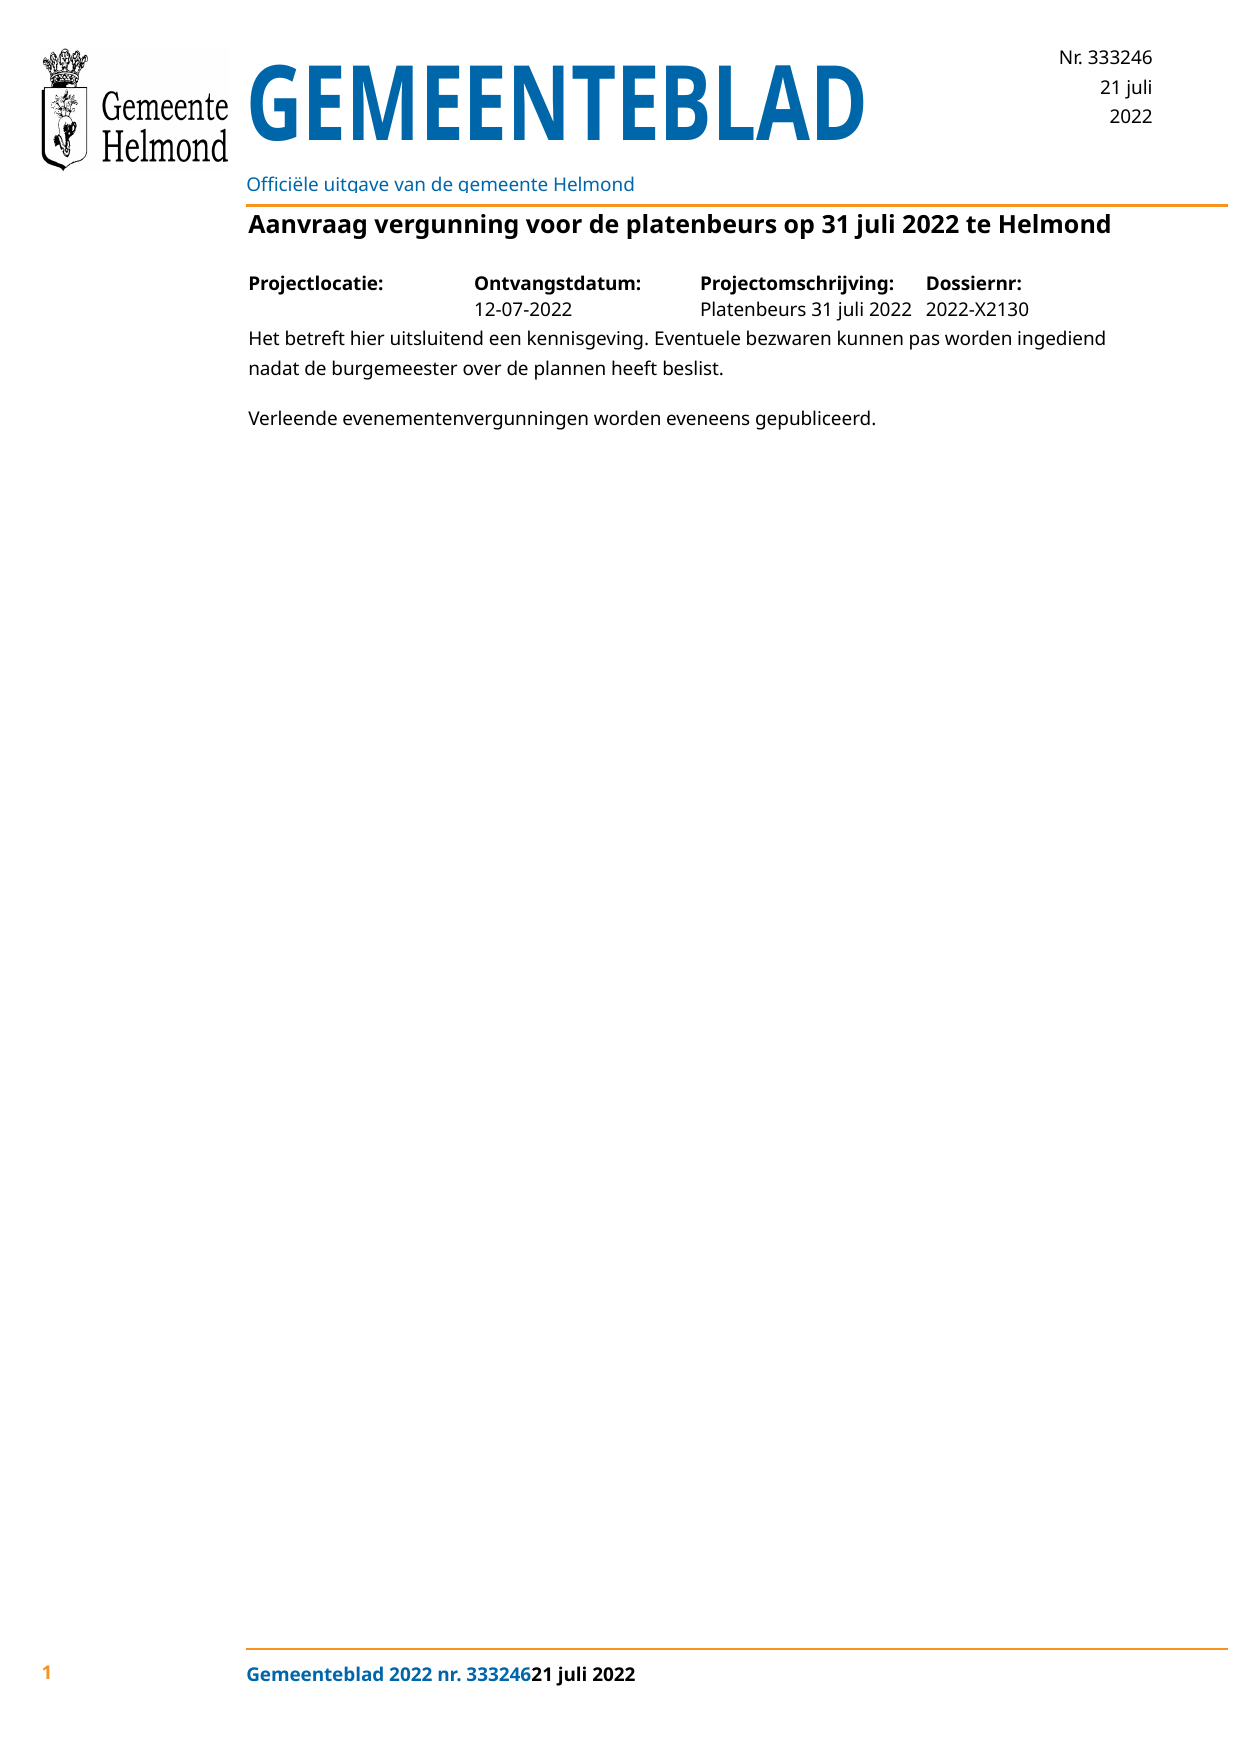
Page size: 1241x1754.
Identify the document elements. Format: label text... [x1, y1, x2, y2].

text Het betreft hier uitsluitend een kennisgeving. Eventuele bezwaren kunnen pas worden ingediend nadat de burgemeester over de plannen heeft beslist. [248, 325, 1152, 380]
table_cell 2022-X2130 [926, 296, 1152, 322]
table_cell Platenbeurs 31 juli 2022 [700, 296, 926, 322]
picture [41, 47, 231, 172]
table_header Projectomschrijving: [700, 270, 926, 296]
table_header Ontvangstdatum: [474, 270, 700, 296]
table_cell [248, 296, 474, 322]
table_cell 12-07-2022 [474, 296, 700, 322]
text Aanvraag vergunning voor de platenbeurs op 31 juli 2022 te Helmond [248, 207, 1152, 241]
table_header Dossiernr: [926, 270, 1152, 296]
text Verleende evenementenvergunningen worden eveneens gepubliceerd. [248, 405, 1152, 431]
table_header Projectlocatie: [248, 270, 474, 296]
